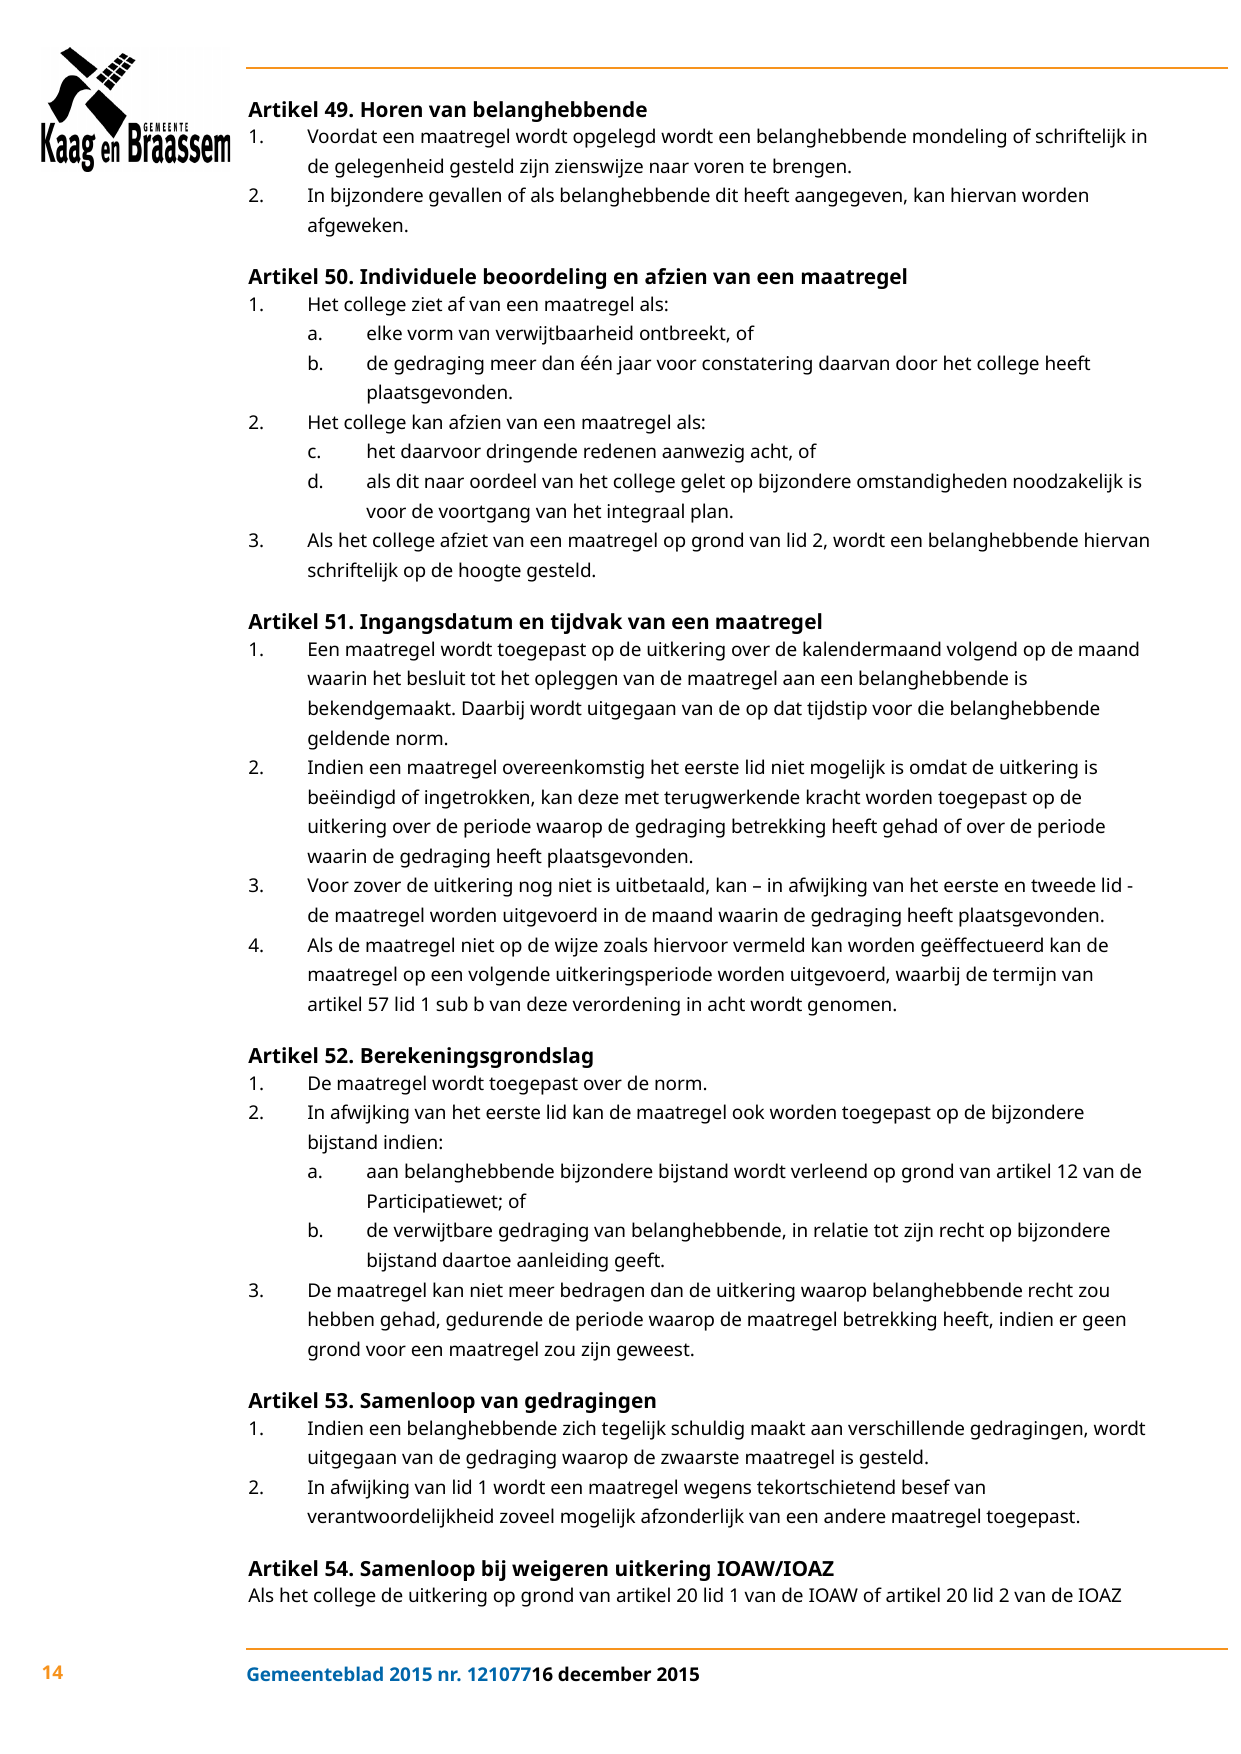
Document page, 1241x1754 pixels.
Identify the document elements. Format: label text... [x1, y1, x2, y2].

text Artikel 50. Individuele beoordeling en afzien van een maatregel [248, 262, 1152, 291]
list Een maatregel wordt toegepast op de uitkering over de kalendermaand volgend op de maand waarin het besluit tot het opleggen van de maatregel aan een belanghebbende is bekendgemaakt. Daarbij wordt uitgegaan van de op dat tijdstip voor die belanghebbende geldende norm. [248, 636, 1152, 750]
text Artikel 53. Samenloop van gedragingen [248, 1386, 1152, 1415]
list Als de maatregel niet op de wijze zoals hiervoor vermeld kan worden geëffectueerd kan de maatregel op een volgende uitkeringsperiode worden uitgevoerd, waarbij de termijn van artikel 57 lid 1 sub b van deze verordening in acht wordt genomen. [248, 932, 1152, 1017]
list Als het college afziet van een maatregel op grond van lid 2, wordt een belanghebbende hiervan schriftelijk op de hoogte gesteld. [248, 527, 1152, 583]
list het daarvoor dringende redenen aanwezig acht, of [307, 439, 1152, 464]
text Artikel 54. Samenloop bij weigeren uitkering IOAW/IOAZ [248, 1554, 1152, 1582]
text Artikel 51. Ingangsdatum en tijdvak van een maatregel [248, 607, 1152, 636]
list als dit naar oordeel van het college gelet op bijzondere omstandigheden noodzakelijk is voor de voortgang van het integraal plan. [307, 468, 1152, 524]
text Artikel 52. Berekeningsgrondslag [248, 1041, 1152, 1070]
list Indien een maatregel overeenkomstig het eerste lid niet mogelijk is omdat de uitkering is beëindigd of ingetrokken, kan deze met terugwerkende kracht worden toegepast op de uitkering over de periode waarop de gedraging betrekking heeft gehad of over de periode waarin de gedraging heeft plaatsgevonden. [248, 754, 1152, 869]
list Indien een belanghebbende zich tegelijk schuldig maakt aan verschillende gedragingen, wordt uitgegaan van de gedraging waarop de zwaarste maatregel is gesteld. [248, 1415, 1152, 1470]
list In bijzondere gevallen of als belanghebbende dit heeft aangegeven, kan hiervan worden afgeweken. [248, 182, 1152, 238]
list De maatregel kan niet meer bedragen dan de uitkering waarop belanghebbende recht zou hebben gehad, gedurende de periode waarop de maatregel betrekking heeft, indien er geen grond voor een maatregel zou zijn geweest. [248, 1277, 1152, 1362]
list Het college kan afzien van een maatregel als: [248, 409, 1152, 435]
list Voordat een maatregel wordt opgelegd wordt een belanghebbende mondeling of schriftelijk in de gelegenheid gesteld zijn zienswijze naar voren te brengen. [248, 123, 1152, 178]
list Voor zover de uitkering nog niet is uitbetaald, kan – in afwijking van het eerste en tweede lid - de maatregel worden uitgevoerd in de maand waarin de gedraging heeft plaatsgevonden. [248, 873, 1152, 928]
list aan belanghebbende bijzondere bijstand wordt verleend op grond van artikel 12 van de Participatiewet; of [307, 1158, 1152, 1214]
list In afwijking van lid 1 wordt een maatregel wegens tekortschietend besef van verantwoordelijkheid zoveel mogelijk afzonderlijk van een andere maatregel toegepast. [248, 1474, 1152, 1529]
list De maatregel wordt toegepast over de norm. [248, 1070, 1152, 1096]
list In afwijking van het eerste lid kan de maatregel ook worden toegepast op de bijzondere bijstand indien: [248, 1099, 1152, 1155]
text Als het college de uitkering op grond van artikel 20 lid 1 van de IOAW of artikel 20 lid 2 van de IOAZ [248, 1582, 1152, 1608]
list Het college ziet af van een maatregel als: [248, 291, 1152, 317]
picture [41, 47, 231, 172]
list de verwijtbare gedraging van belanghebbende, in relatie tot zijn recht op bijzondere bijstand daartoe aanleiding geeft. [307, 1218, 1152, 1273]
list de gedraging meer dan één jaar voor constatering daarvan door het college heeft plaatsgevonden. [307, 350, 1152, 405]
text Artikel 49. Horen van belanghebbende [248, 95, 1152, 123]
list elke vorm van verwijtbaarheid ontbreekt, of [307, 320, 1152, 346]
